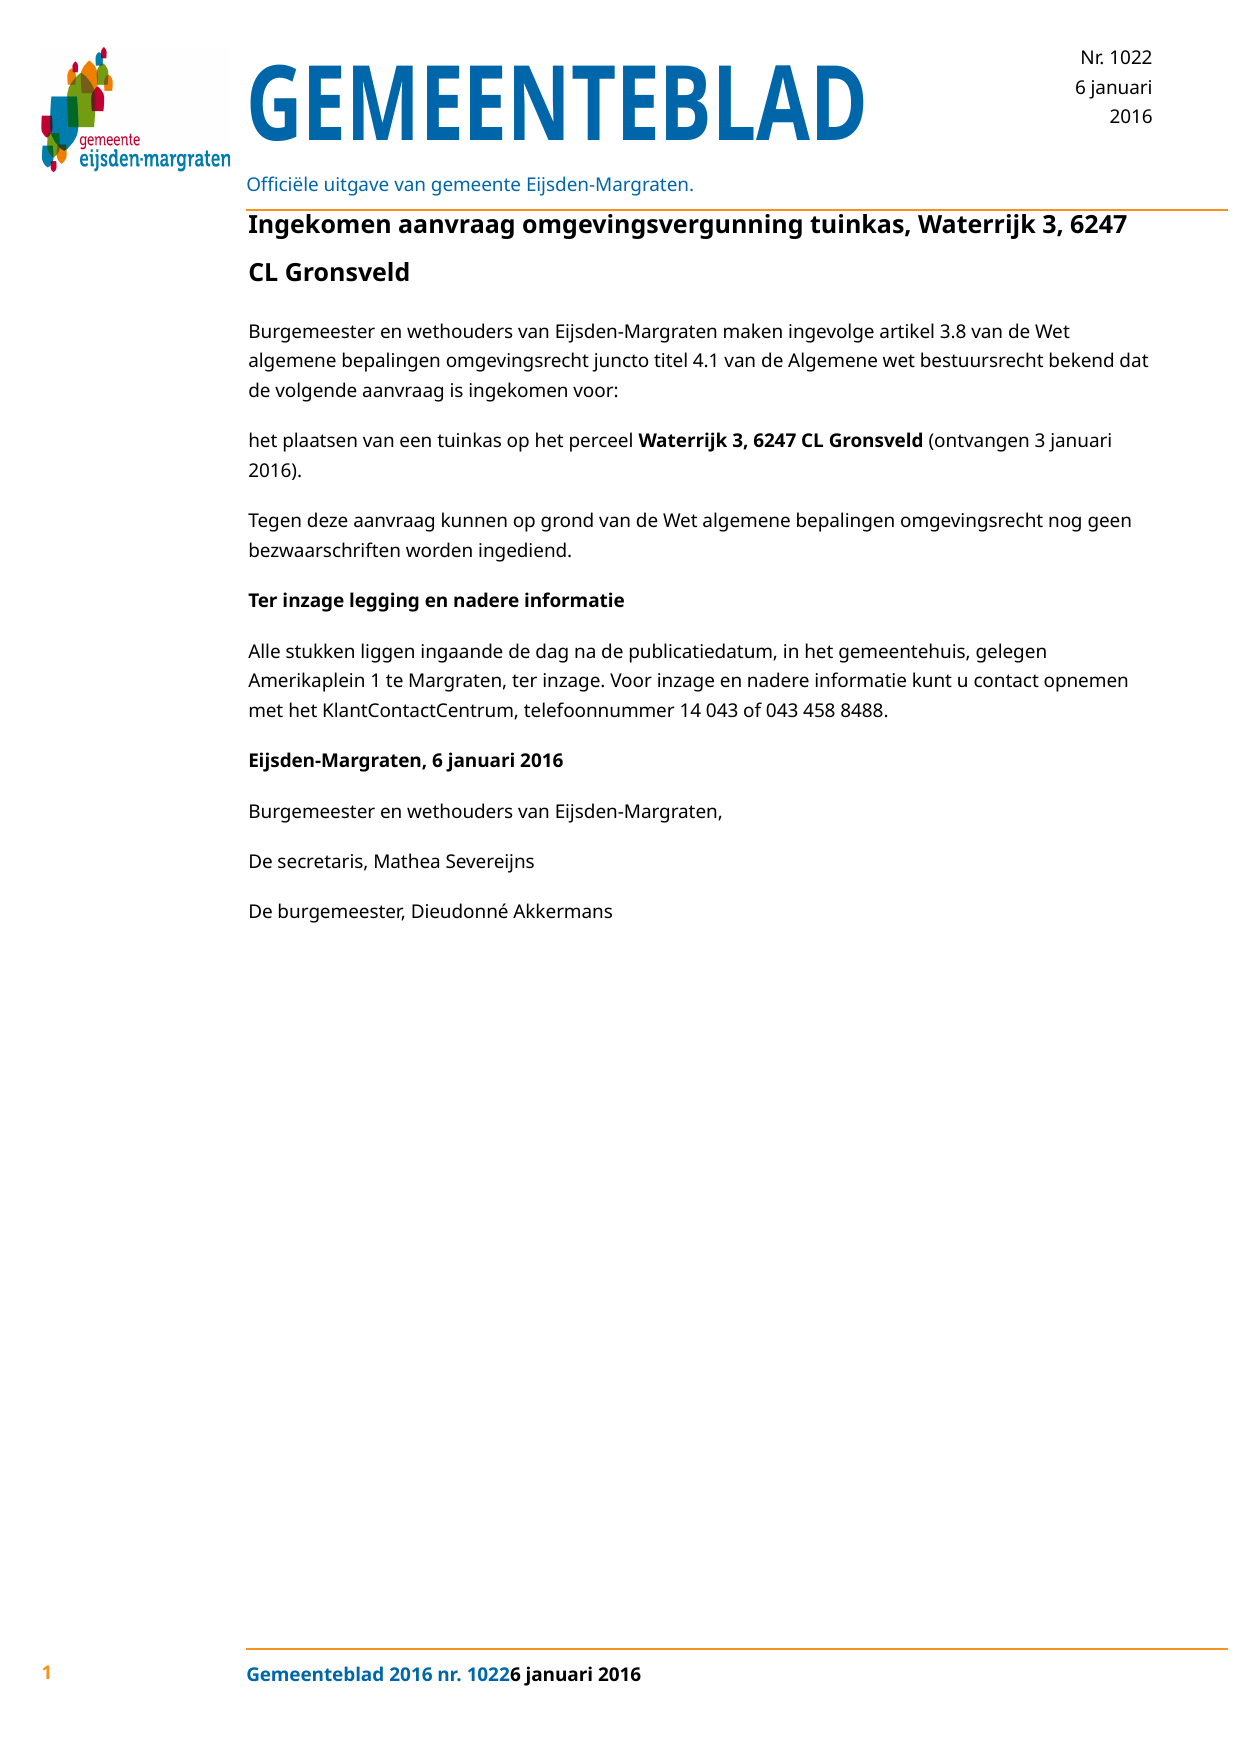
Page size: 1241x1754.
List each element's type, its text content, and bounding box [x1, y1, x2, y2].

text Tegen deze aanvraag kunnen op grond van de Wet algemene bepalingen omgevingsrecht nog geen bezwaarschriften worden ingediend. [248, 507, 1152, 563]
text De burgemeester, Dieudonné Akkermans [248, 899, 1152, 924]
picture [41, 47, 231, 172]
text Alle stukken liggen ingaande de dag na de publicatiedatum, in het gemeentehuis, gelegen Amerikaplein 1 te Margraten, ter inzage. Voor inzage en nadere informatie kunt u contact opnemen met het KlantContactCentrum, telefoonnummer 14 043 of 043 458 8488. [248, 638, 1152, 723]
text Eijsden-Margraten, 6 januari 2016 [248, 747, 1152, 773]
text het plaatsen van een tuinkas op het perceel Waterrijk 3, 6247 CL Gronsveld (ontvangen 3 januari 2016). [248, 427, 1152, 483]
text Ter inzage legging en nadere informatie [248, 587, 1152, 613]
text Burgemeester en wethouders van Eijsden-Margraten, [248, 798, 1152, 824]
text Ingekomen aanvraag omgevingsvergunning tuinkas, Waterrijk 3, 6247 CL Gronsveld [248, 211, 1152, 288]
text Burgemeester en wethouders van Eijsden-Margraten maken ingevolge artikel 3.8 van de Wet algemene bepalingen omgevingsrecht juncto titel 4.1 van de Algemene wet bestuursrecht bekend dat de volgende aanvraag is ingekomen voor: [248, 318, 1152, 403]
text De secretaris, Mathea Severeijns [248, 848, 1152, 874]
